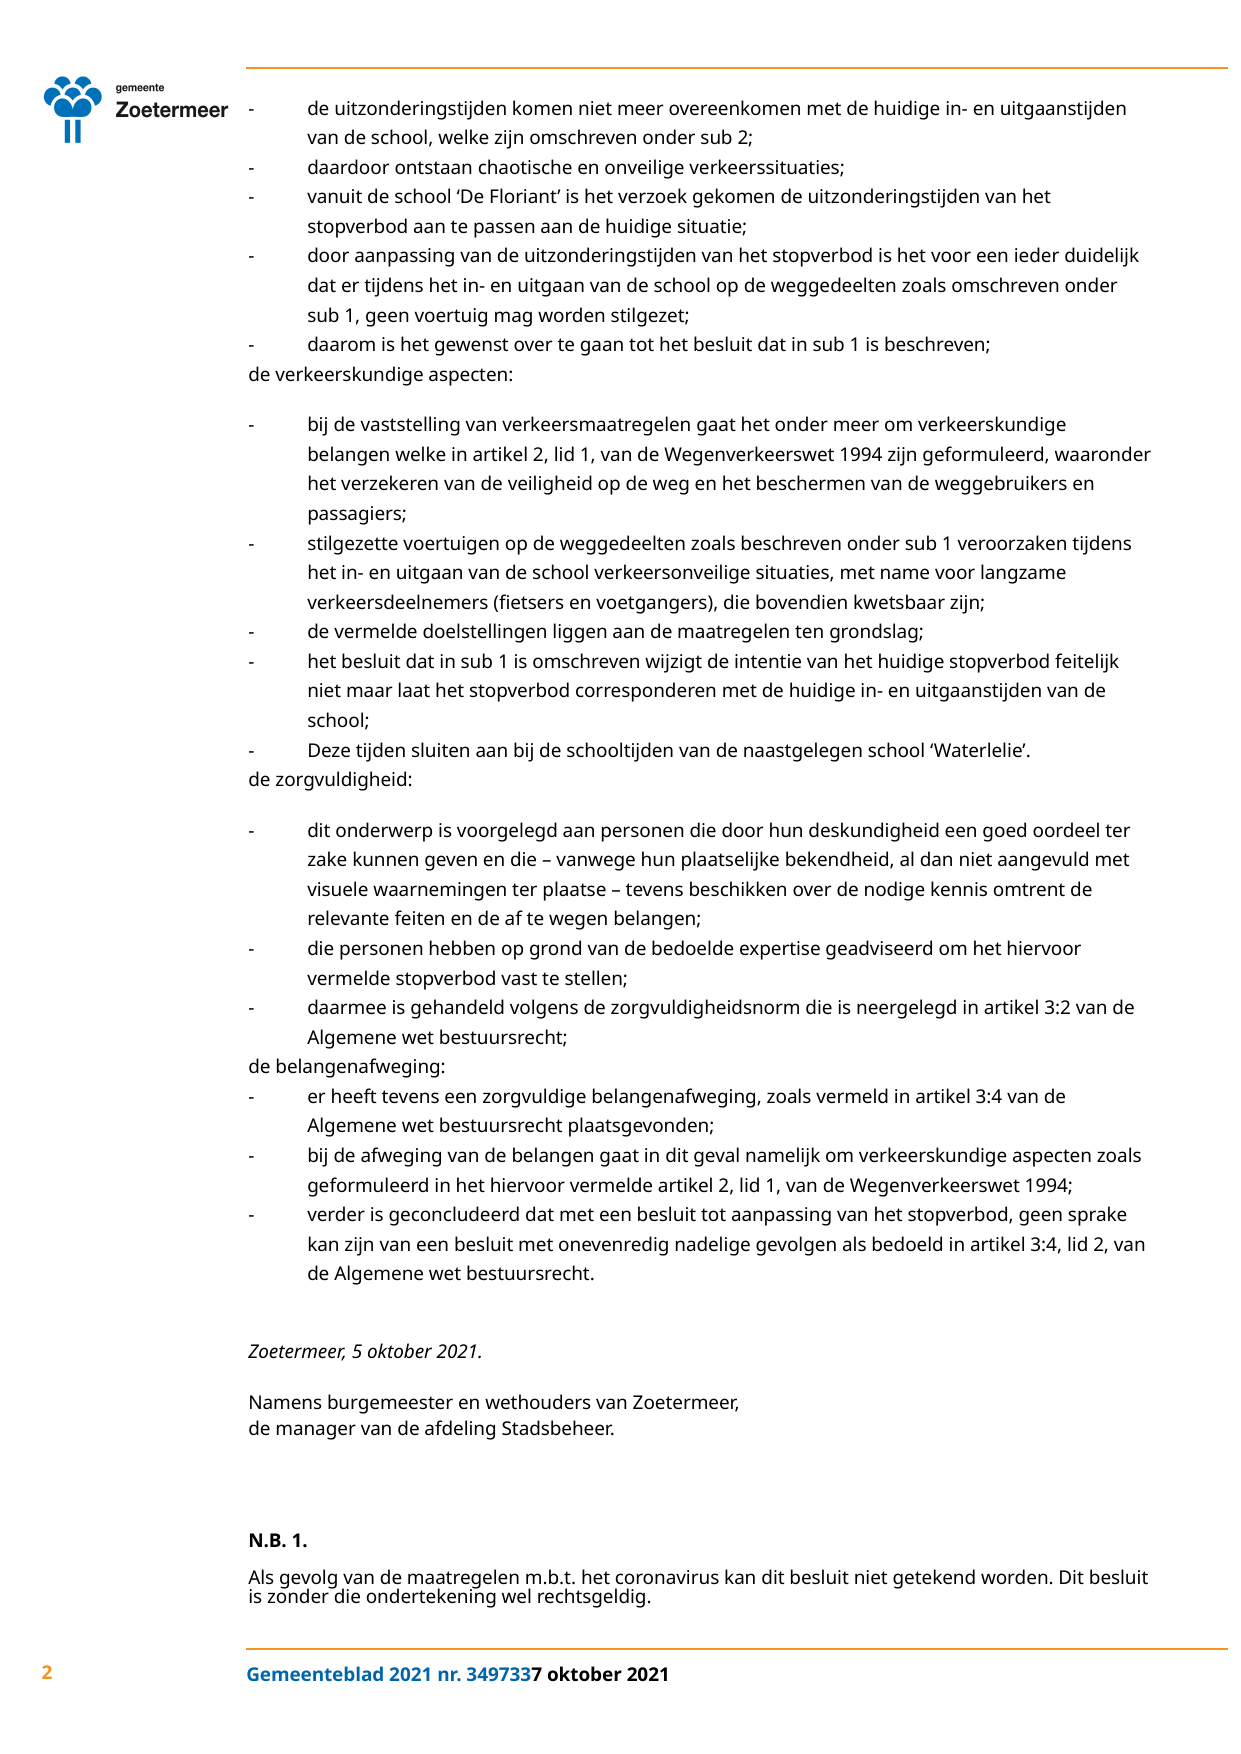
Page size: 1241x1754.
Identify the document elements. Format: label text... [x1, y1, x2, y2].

list Deze tijden sluiten aan bij de schooltijden van de naastgelegen school ‘Waterlelie’. [248, 737, 1152, 763]
list het besluit dat in sub 1 is omschreven wijzigt de intentie van het huidige stopverbod feitelijk niet maar laat het stopverbod corresponderen met de huidige in- en uitgaanstijden van de school; [248, 648, 1152, 733]
list er heeft tevens een zorgvuldige belangenafweging, zoals vermeld in artikel 3:4 van de Algemene wet bestuursrecht plaatsgevonden; [248, 1083, 1152, 1138]
list vanuit de school ‘De Floriant’ is het verzoek gekomen de uitzonderingstijden van het stopverbod aan te passen aan de huidige situatie; [248, 183, 1152, 239]
list dit onderwerp is voorgelegd aan personen die door hun deskundigheid een goed oordeel ter zake kunnen geven en die – vanwege hun plaatselijke bekendheid, al dan niet aangevuld met visuele waarnemingen ter plaatse – tevens beschikken over de nodige kennis omtrent de relevante feiten en de af te wegen belangen; [248, 817, 1152, 931]
list de vermelde doelstellingen liggen aan de maatregelen ten grondslag; [248, 618, 1152, 644]
list daarmee is gehandeld volgens de zorgvuldigheidsnorm die is neergelegd in artikel 3:2 van de Algemene wet bestuursrecht; [248, 994, 1152, 1050]
list stilgezette voertuigen op de weggedeelten zoals beschreven onder sub 1 veroorzaken tijdens het in- en uitgaan van de school verkeersonveilige situaties, met name voor langzame verkeersdeelnemers (fietsers en voetgangers), die bovendien kwetsbaar zijn; [248, 530, 1152, 615]
list daardoor ontstaan chaotische en onveilige verkeerssituaties; [248, 154, 1152, 180]
list die personen hebben op grond van de bedoelde expertise geadviseerd om het hiervoor vermelde stopverbod vast te stellen; [248, 935, 1152, 991]
text Namens burgemeester en wethouders van Zoetermeer, [248, 1389, 1152, 1415]
text de belangenafweging: [248, 1053, 1152, 1079]
list de uitzonderingstijden komen niet meer overeenkomen met de huidige in- en uitgaanstijden van de school, welke zijn omschreven onder sub 2; [248, 95, 1152, 150]
list bij de vaststelling van verkeersmaatregelen gaat het onder meer om verkeerskundige belangen welke in artikel 2, lid 1, van de Wegenverkeerswet 1994 zijn geformuleerd, waaronder het verzekeren van de veiligheid op de weg en het beschermen van de weggebruikers en passagiers; [248, 411, 1152, 526]
picture [41, 47, 231, 172]
text de zorgvuldigheid: [248, 766, 1152, 792]
list verder is geconcludeerd dat met een besluit tot aanpassing van het stopverbod, geen sprake kan zijn van een besluit met onevenredig nadelige gevolgen als bedoeld in artikel 3:4, lid 2, van de Algemene wet bestuursrecht. [248, 1201, 1152, 1286]
text de verkeerskundige aspecten: [248, 361, 1152, 387]
text N.B. 1. [248, 1532, 1152, 1551]
text Als gevolg van de maatregelen m.b.t. het coronavirus kan dit besluit niet getekend worden. Dit besluit is zonder die ondertekening wel rechtsgeldig. [248, 1569, 1152, 1607]
text de manager van de afdeling Stadsbeheer. [248, 1415, 1152, 1441]
text Zoetermeer, 5 oktober 2021. [248, 1338, 1152, 1364]
list door aanpassing van de uitzonderingstijden van het stopverbod is het voor een ieder duidelijk dat er tijdens het in- en uitgaan van de school op de weggedeelten zoals omschreven onder sub 1, geen voertuig mag worden stilgezet; [248, 243, 1152, 328]
list daarom is het gewenst over te gaan tot het besluit dat in sub 1 is beschreven; [248, 331, 1152, 357]
list bij de afweging van de belangen gaat in dit geval namelijk om verkeerskundige aspecten zoals geformuleerd in het hiervoor vermelde artikel 2, lid 1, van de Wegenverkeerswet 1994; [248, 1142, 1152, 1198]
